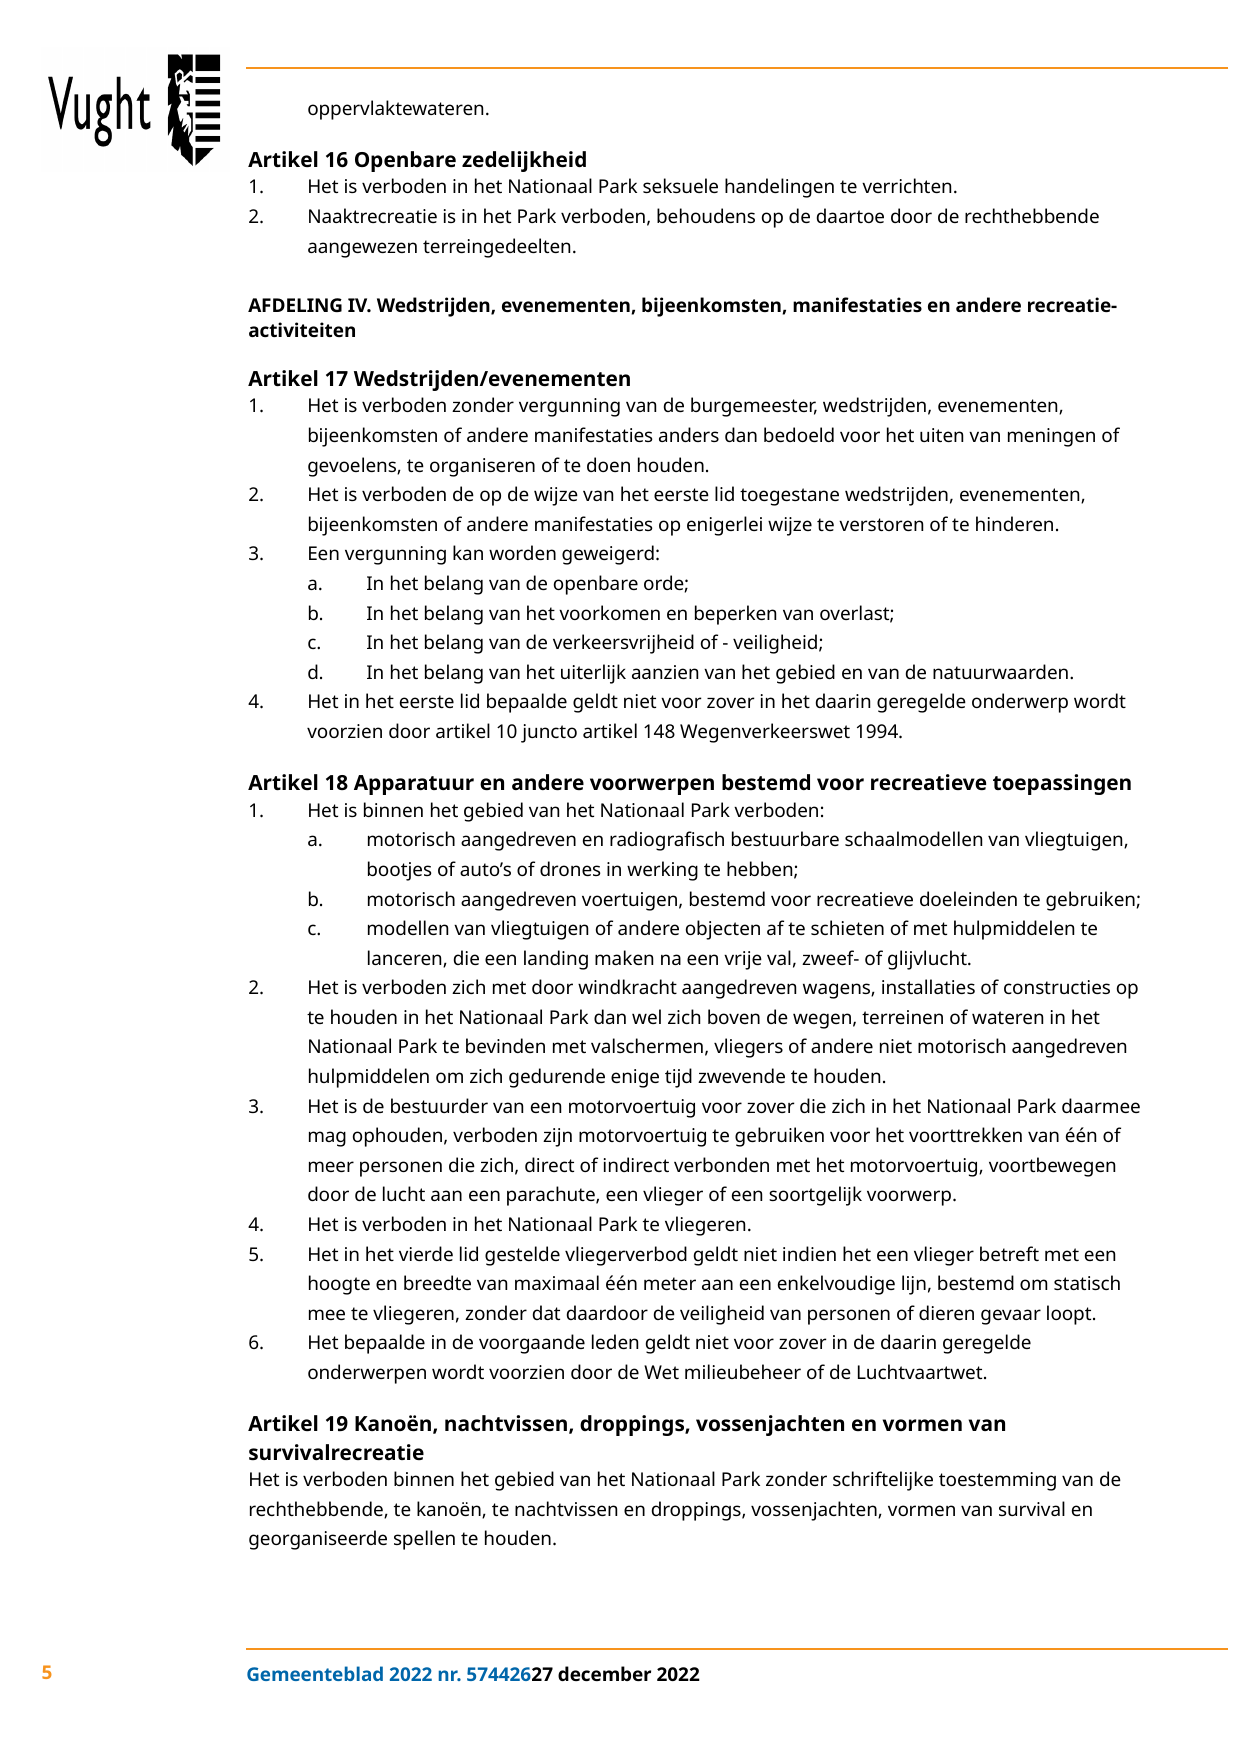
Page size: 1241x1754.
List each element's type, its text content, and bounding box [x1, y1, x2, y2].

list Een vergunning kan worden geweigerd: [248, 541, 1152, 566]
list Het in het vierde lid gestelde vliegerverbod geldt niet indien het een vlieger betreft met een hoogte en breedte van maximaal één meter aan een enkelvoudige lijn, bestemd om statisch mee te vliegeren, zonder dat daardoor de veiligheid van personen of dieren gevaar loopt. [248, 1241, 1152, 1326]
text Het is verboden binnen het gebied van het Nationaal Park zonder schriftelijke toestemming van de rechthebbende, te kanoën, te nachtvissen en droppings, vossenjachten, vormen van survival en georganiseerde spellen te houden. [248, 1466, 1152, 1551]
list oppervlaktewateren. [248, 95, 1152, 121]
text Artikel 19 Kanoën, nachtvissen, droppings, vossenjachten en vormen van survivalrecreatie [248, 1409, 1152, 1466]
list Naaktrecreatie is in het Park verboden, behoudens op de daartoe door de rechthebbende aangewezen terreingedeelten. [248, 203, 1152, 258]
list In het belang van de openbare orde; [307, 570, 1152, 596]
list Het is verboden in het Nationaal Park te vliegeren. [248, 1211, 1152, 1237]
list motorisch aangedreven voertuigen, bestemd voor recreatieve doeleinden te gebruiken; [307, 886, 1152, 911]
list motorisch aangedreven en radiografisch bestuurbare schaalmodellen van vliegtuigen, bootjes of auto’s of drones in werking te hebben; [307, 827, 1152, 882]
text Artikel 17 Wedstrijden/evenementen [248, 364, 1152, 393]
list In het belang van het voorkomen en beperken van overlast; [307, 600, 1152, 626]
list Het is verboden de op de wijze van het eerste lid toegestane wedstrijden, evenementen, bijeenkomsten of andere manifestaties op enigerlei wijze te verstoren of te hinderen. [248, 481, 1152, 537]
text Artikel 16 Openbare zedelijkheid [248, 145, 1152, 174]
list Het is verboden in het Nationaal Park seksuele handelingen te verrichten. [248, 174, 1152, 199]
list Het is verboden zich met door windkracht aangedreven wagens, installaties of constructies op te houden in het Nationaal Park dan wel zich boven de wegen, terreinen of wateren in het Nationaal Park te bevinden met valschermen, vliegers of andere niet motorisch aangedreven hulpmiddelen om zich gedurende enige tijd zwevende te houden. [248, 974, 1152, 1089]
list Het bepaalde in de voorgaande leden geldt niet voor zover in de daarin geregelde onderwerpen wordt voorzien door de Wet milieubeheer of de Luchtvaartwet. [248, 1329, 1152, 1385]
list Het in het eerste lid bepaalde geldt niet voor zover in het daarin geregelde onderwerp wordt voorzien door artikel 10 juncto artikel 148 Wegenverkeerswet 1994. [248, 688, 1152, 744]
text Artikel 18 Apparatuur en andere voorwerpen bestemd voor recreatieve toepassingen [248, 768, 1152, 797]
picture [41, 47, 231, 172]
list In het belang van het uiterlijk aanzien van het gebied en van de natuurwaarden. [307, 659, 1152, 685]
list Het is verboden zonder vergunning van de burgemeester, wedstrijden, evenementen, bijeenkomsten of andere manifestaties anders dan bedoeld voor het uiten van meningen of gevoelens, te organiseren of te doen houden. [248, 393, 1152, 478]
text AFDELING IV. Wedstrijden, evenementen, bijeenkomsten, manifestaties en andere recreatie-activiteiten [248, 292, 1152, 343]
list Het is binnen het gebied van het Nationaal Park verboden: [248, 797, 1152, 823]
list Het is de bestuurder van een motorvoertuig voor zover die zich in het Nationaal Park daarmee mag ophouden, verboden zijn motorvoertuig te gebruiken voor het voorttrekken van één of meer personen die zich, direct of indirect verbonden met het motorvoertuig, voortbewegen door de lucht aan een parachute, een vlieger of een soortgelijk voorwerp. [248, 1093, 1152, 1207]
list In het belang van de verkeersvrijheid of - veiligheid; [307, 629, 1152, 655]
list modellen van vliegtuigen of andere objecten af te schieten of met hulpmiddelen te lanceren, die een landing maken na een vrije val, zweef- of glijvlucht. [307, 915, 1152, 971]
